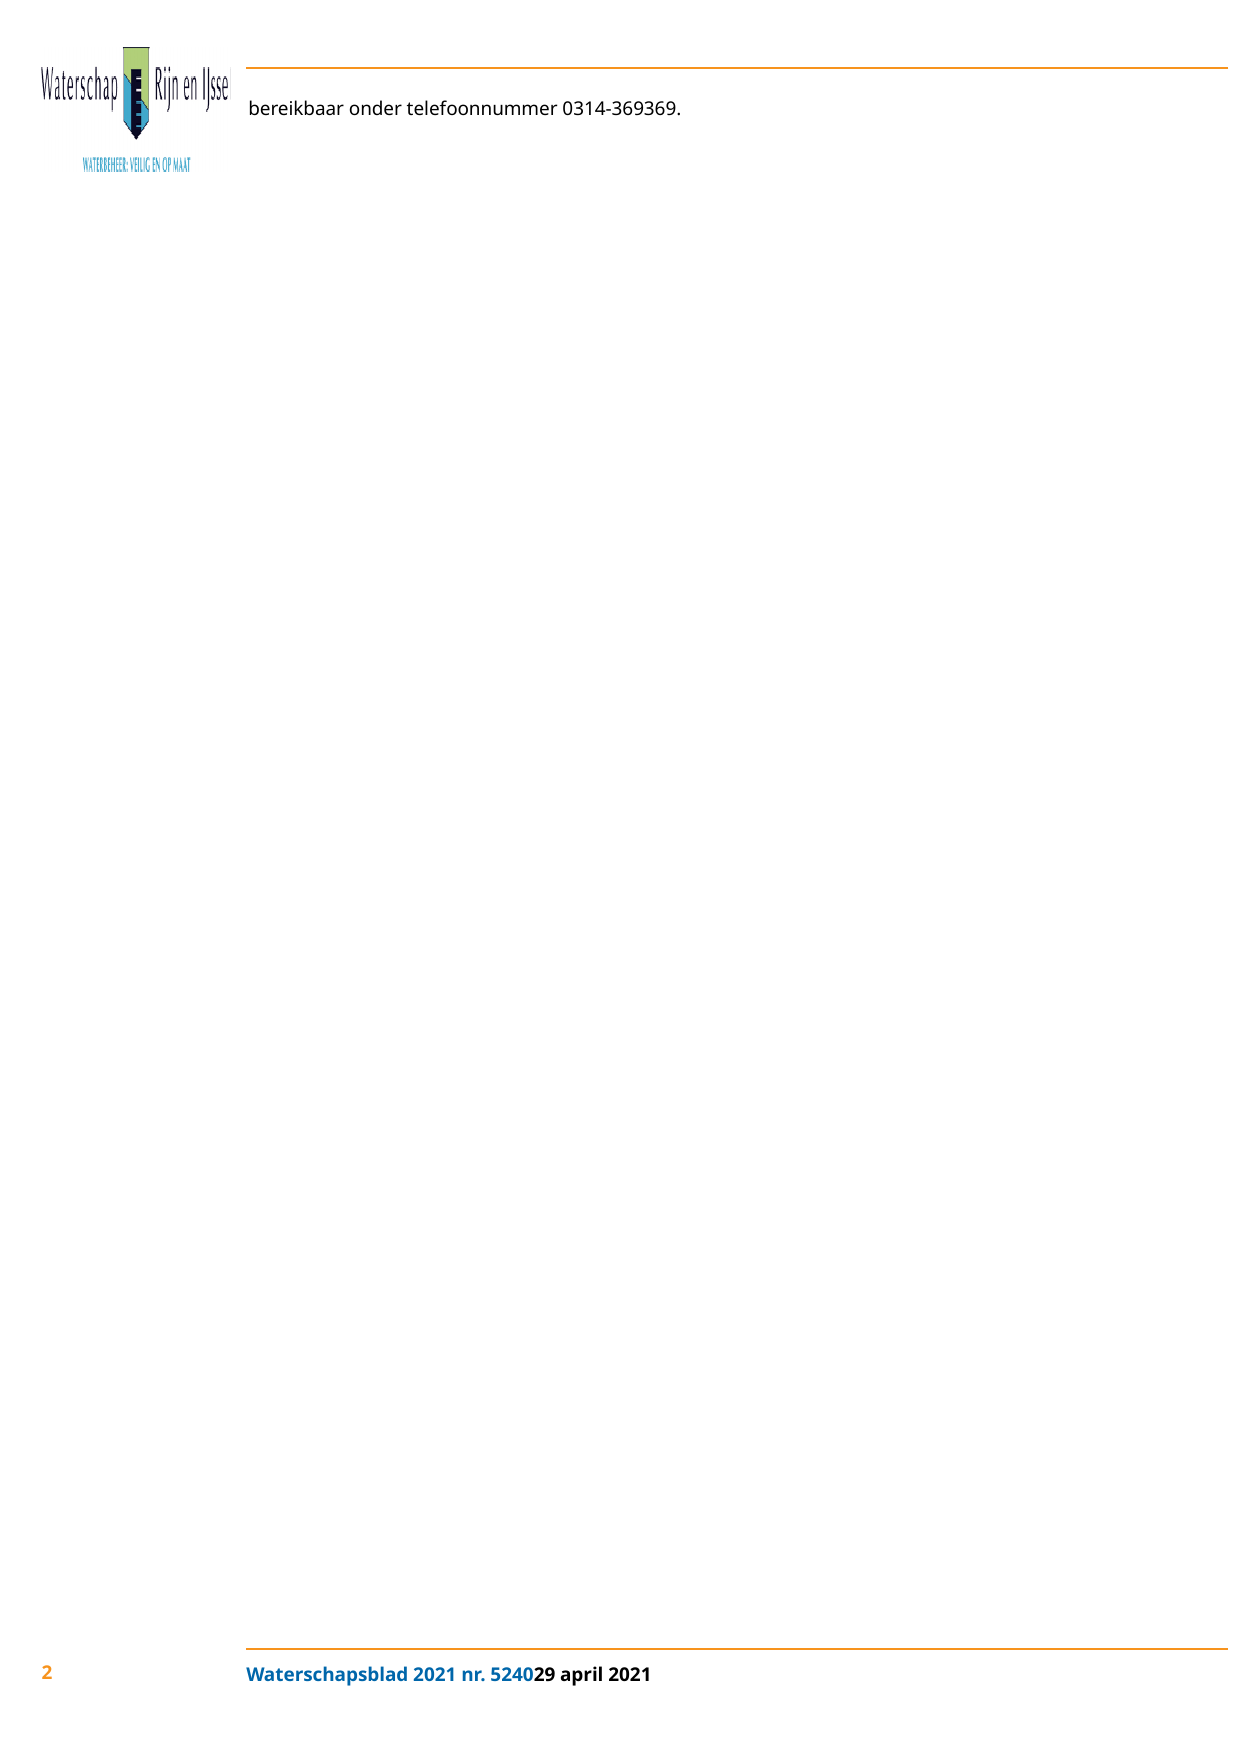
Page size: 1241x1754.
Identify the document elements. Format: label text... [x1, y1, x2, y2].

picture [41, 47, 231, 172]
text bereikbaar onder telefoonnummer 0314-369369. [248, 95, 1152, 121]
